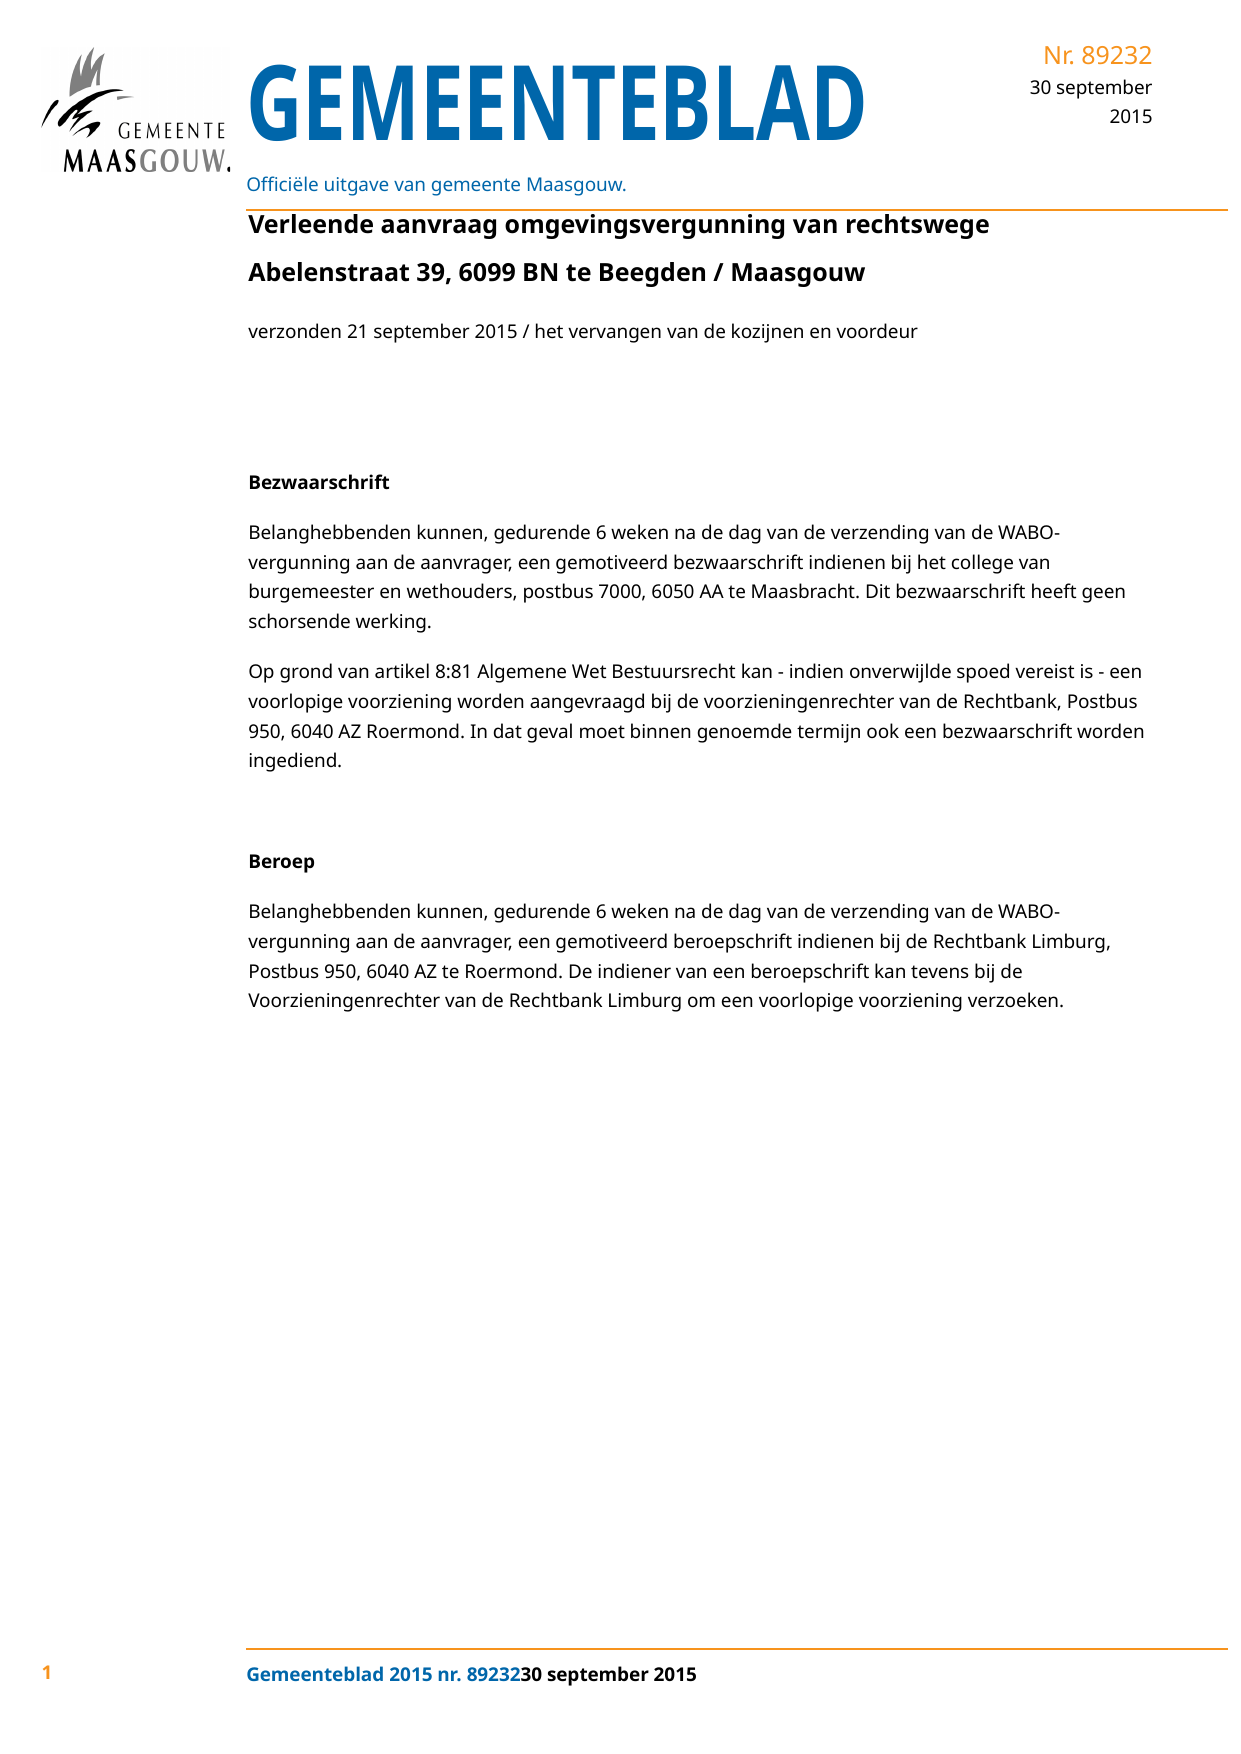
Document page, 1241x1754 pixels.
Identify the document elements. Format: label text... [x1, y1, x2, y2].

text Bezwaarschrift [248, 469, 1152, 495]
text Beroep [248, 848, 1152, 874]
picture [41, 47, 231, 172]
text Belanghebbenden kunnen, gedurende 6 weken na de dag van de verzending van de WABO-vergunning aan de aanvrager, een gemotiveerd bezwaarschrift indienen bij het college van burgemeester en wethouders, postbus 7000, 6050 AA te Maasbracht. Dit bezwaarschrift heeft geen schorsende werking. [248, 519, 1152, 634]
text Verleende aanvraag omgevingsvergunning van rechtswege Abelenstraat 39, 6099 BN te Beegden / Maasgouw [248, 211, 1152, 288]
text verzonden 21 september 2015 / het vervangen van de kozijnen en voordeur [248, 318, 1152, 344]
text Belanghebbenden kunnen, gedurende 6 weken na de dag van de verzending van de WABO-vergunning aan de aanvrager, een gemotiveerd beroepschrift indienen bij de Rechtbank Limburg, Postbus 950, 6040 AZ te Roermond. De indiener van een beroepschrift kan tevens bij de Voorzieningenrechter van de Rechtbank Limburg om een voorlopige voorziening verzoeken. [248, 899, 1152, 1013]
text Op grond van artikel 8:81 Algemene Wet Bestuursrecht kan - indien onverwijlde spoed vereist is - een voorlopige voorziening worden aangevraagd bij de voorzieningenrechter van de Rechtbank, Postbus 950, 6040 AZ Roermond. In dat geval moet binnen genoemde termijn ook een bezwaarschrift worden ingediend. [248, 659, 1152, 773]
